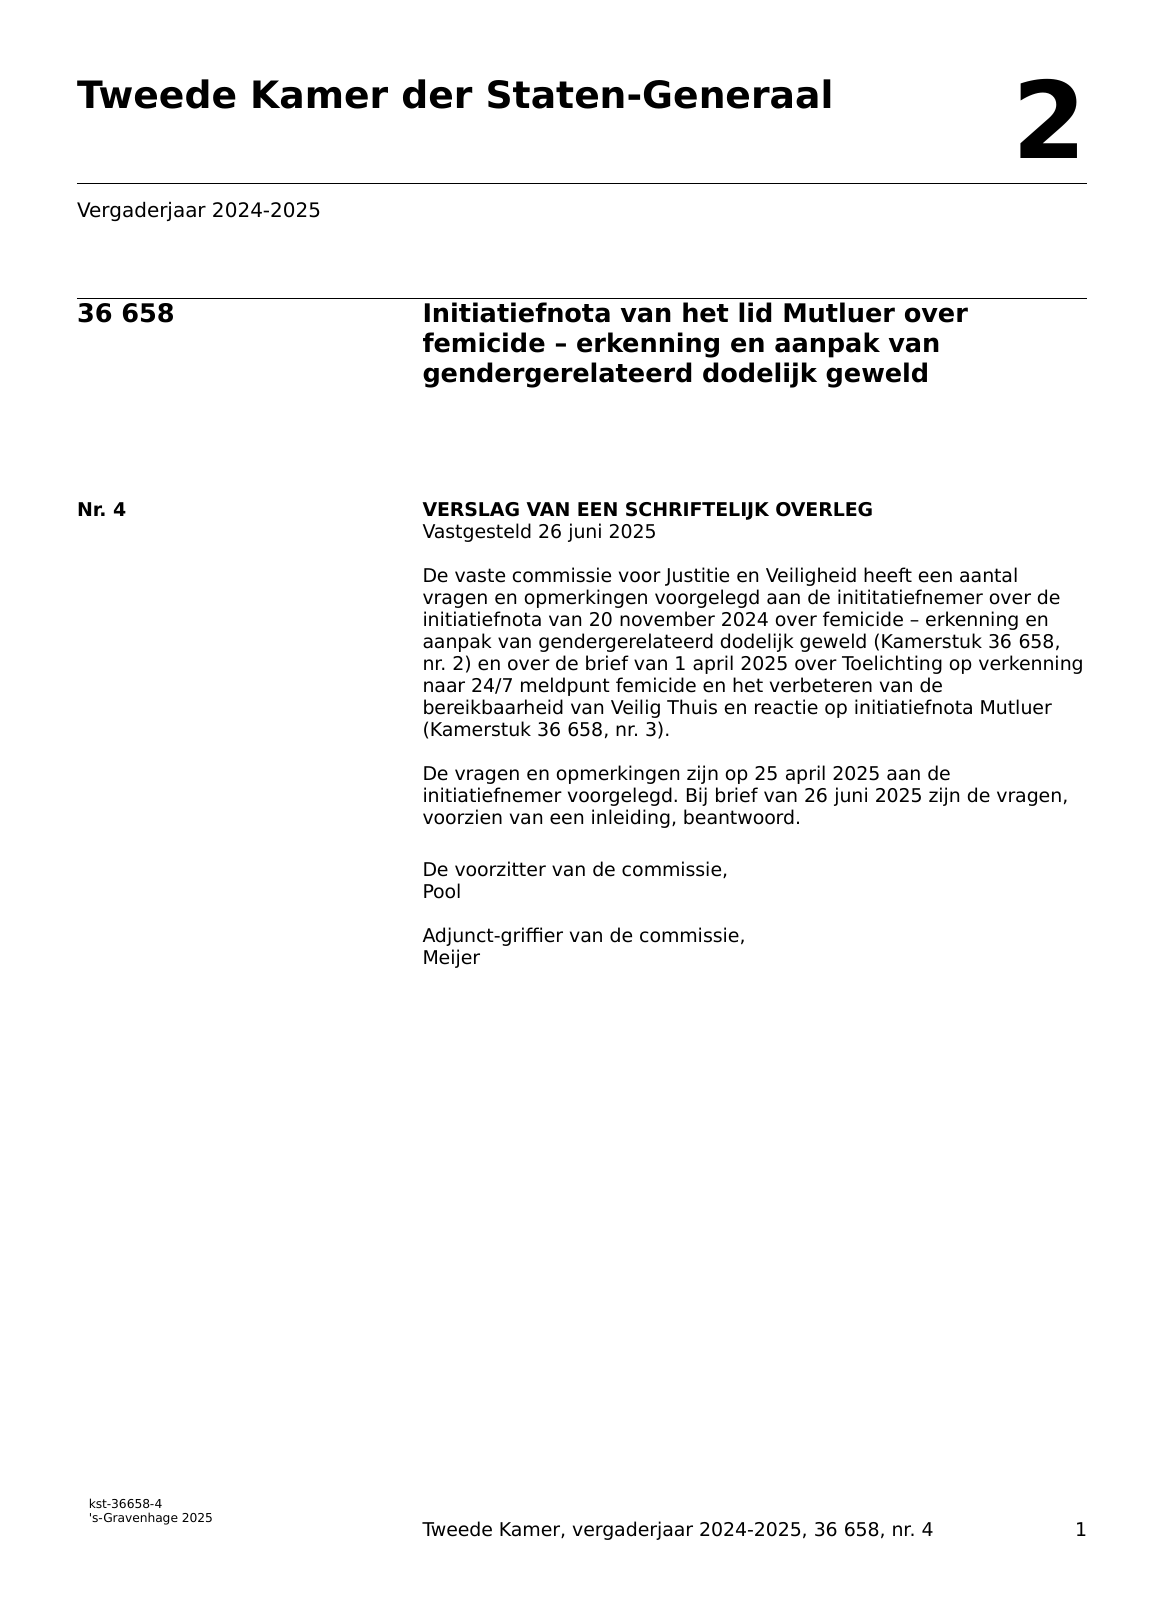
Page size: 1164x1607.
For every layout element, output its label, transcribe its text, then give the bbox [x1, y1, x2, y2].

table_header 2 [886, 59, 1087, 183]
text kst-36658-4 [88, 1497, 323, 1511]
subtitle Nr. 4 VERSLAG VAN EEN SCHRIFTELIJK OVERLEG [77, 499, 1087, 521]
text 's-Gravenhage 2025 [88, 1511, 323, 1525]
table_cell Vergaderjaar 2024-2025 [77, 184, 1087, 298]
text De vragen en opmerkingen zijn op 25 april 2025 aan de initiatiefnemer voorgelegd. Bij brief van 26 juni 2025 zijn de vragen, voorzien van een inleiding, beantwoord. [422, 763, 1087, 829]
text Adjunct-griffier van de commissie, Meijer [422, 925, 1087, 969]
text Vastgesteld 26 juni 2025 [422, 521, 1087, 543]
text De voorzitter van de commissie, Pool [422, 859, 1087, 903]
table_header Tweede Kamer der Staten-Generaal [77, 59, 886, 183]
subtitle 36 658 Initiatiefnota van het lid Mutluer over femicide – erkenning en aanpak van gendergerelateerd dodelijk geweld [77, 299, 1087, 388]
text De vaste commissie voor Justitie en Veiligheid heeft een aantal vragen en opmerkingen voorgelegd aan de inititatiefnemer over de initiatiefnota van 20 november 2024 over femicide – erkenning en aanpak van gendergerelateerd dodelijk geweld (Kamerstuk 36 658, nr. 2) en over de brief van 1 april 2025 over Toelichting op verkenning naar 24/7 meldpunt femicide en het verbeteren van de bereikbaarheid van Veilig Thuis en reactie op initiatiefnota Mutluer (Kamerstuk 36 658, nr. 3). [422, 565, 1087, 741]
